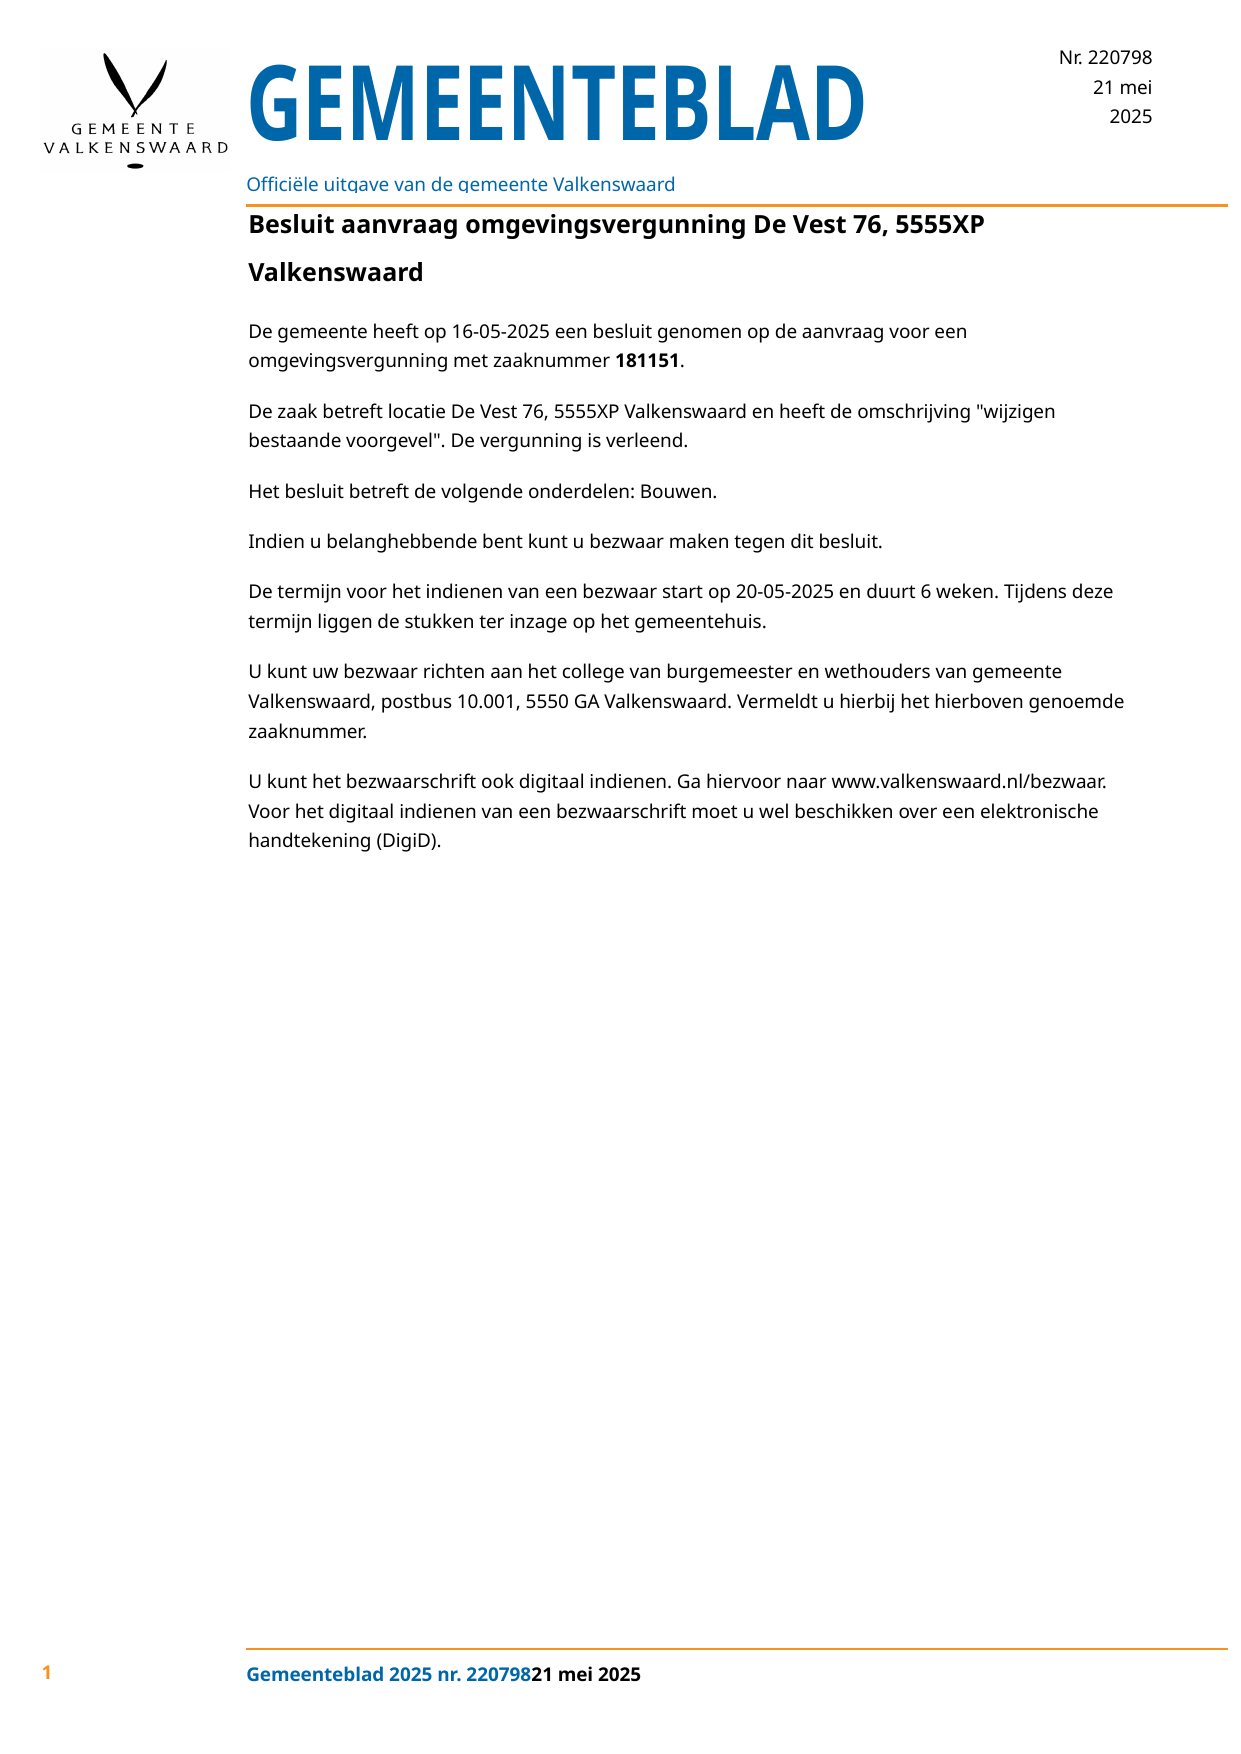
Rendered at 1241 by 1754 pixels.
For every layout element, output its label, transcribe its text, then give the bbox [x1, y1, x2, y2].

text Indien u belanghebbende bent kunt u bezwaar maken tegen dit besluit. [248, 528, 1152, 554]
text De termijn voor het indienen van een bezwaar start op 20-05-2025 en duurt 6 weken. Tijdens deze termijn liggen de stukken ter inzage op het gemeentehuis. [248, 579, 1152, 634]
text De zaak betreft locatie De Vest 76, 5555XP Valkenswaard en heeft de omschrijving "wijzigen bestaande voorgevel". De vergunning is verleend. [248, 398, 1152, 453]
text De gemeente heeft op 16-05-2025 een besluit genomen op de aanvraag voor een omgevingsvergunning met zaaknummer 181151. [248, 318, 1152, 373]
picture [41, 47, 231, 172]
text Het besluit betreft de volgende onderdelen: Bouwen. [248, 478, 1152, 504]
text U kunt het bezwaarschrift ook digitaal indienen. Ga hiervoor naar www.valkenswaard.nl/bezwaar. Voor het digitaal indienen van een bezwaarschrift moet u wel beschikken over een elektronische handtekening (DigiD). [248, 768, 1152, 853]
text U kunt uw bezwaar richten aan het college van burgemeester en wethouders van gemeente Valkenswaard, postbus 10.001, 5550 GA Valkenswaard. Vermeldt u hierbij het hierboven genoemde zaaknummer. [248, 659, 1152, 744]
text Besluit aanvraag omgevingsvergunning De Vest 76, 5555XP Valkenswaard [248, 207, 1152, 288]
